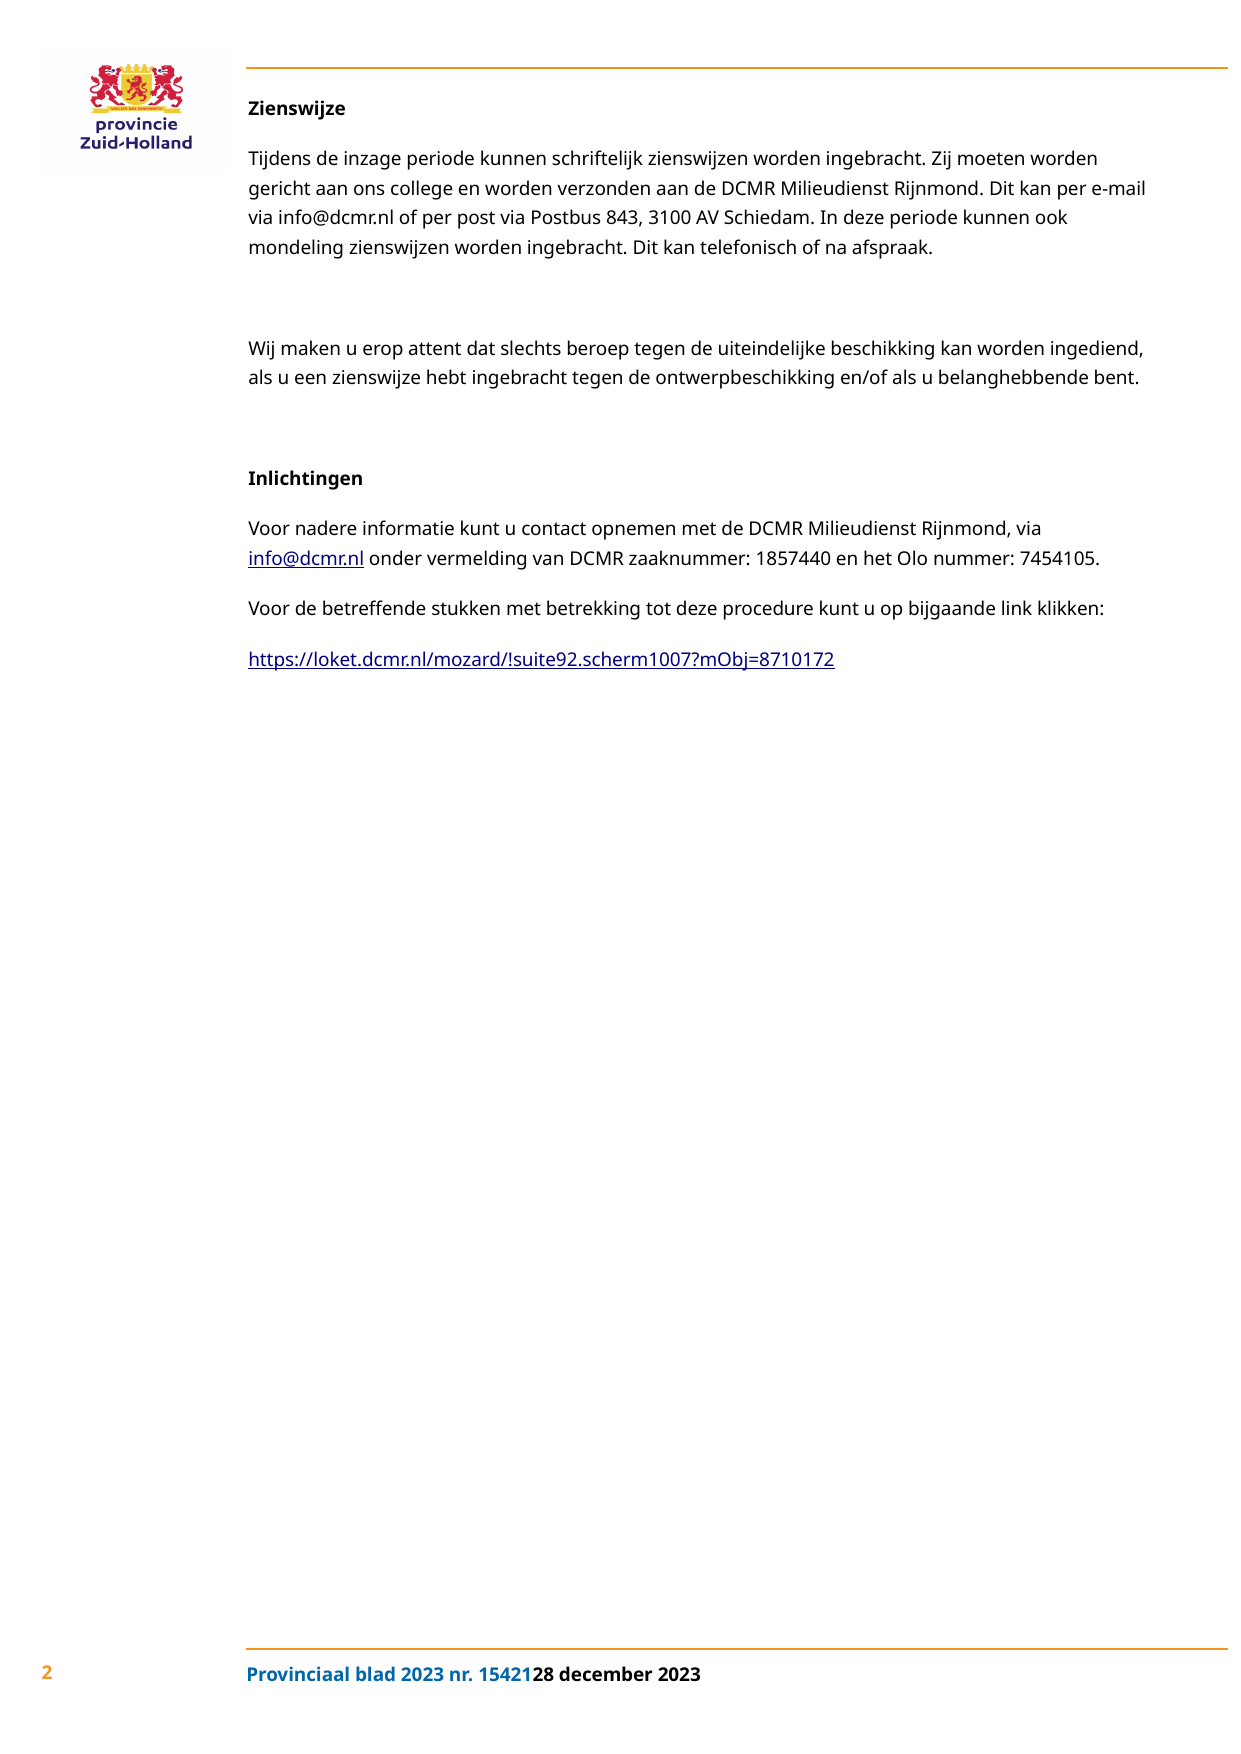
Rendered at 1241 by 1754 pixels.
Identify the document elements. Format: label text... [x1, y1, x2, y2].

text Zienswijze [248, 95, 1152, 121]
text Voor nadere informatie kunt u contact opnemen met de DCMR Milieudienst Rijnmond, via info@dcmr.nl onder vermelding van DCMR zaaknummer: 1857440 en het Olo nummer: 7454105. [248, 516, 1152, 571]
text Inlichtingen [248, 465, 1152, 491]
text Tijdens de inzage periode kunnen schriftelijk zienswijzen worden ingebracht. Zij moeten worden gericht aan ons college en worden verzonden aan de DCMR Milieudienst Rijnmond. Dit kan per e-mail via info@dcmr.nl of per post via Postbus 843, 3100 AV Schiedam. In deze periode kunnen ook mondeling zienswijzen worden ingebracht. Dit kan telefonisch of na afspraak. [248, 145, 1152, 260]
text Voor de betreffende stukken met betrekking tot deze procedure kunt u op bijgaande link klikken: [248, 596, 1152, 621]
picture [41, 47, 231, 172]
text Wij maken u erop attent dat slechts beroep tegen de uiteindelijke beschikking kan worden ingediend, als u een zienswijze hebt ingebracht tegen de ontwerpbeschikking en/of als u belanghebbende bent. [248, 335, 1152, 390]
text https://loket.dcmr.nl/mozard/!suite92.scherm1007?mObj=8710172 [248, 646, 1152, 672]
